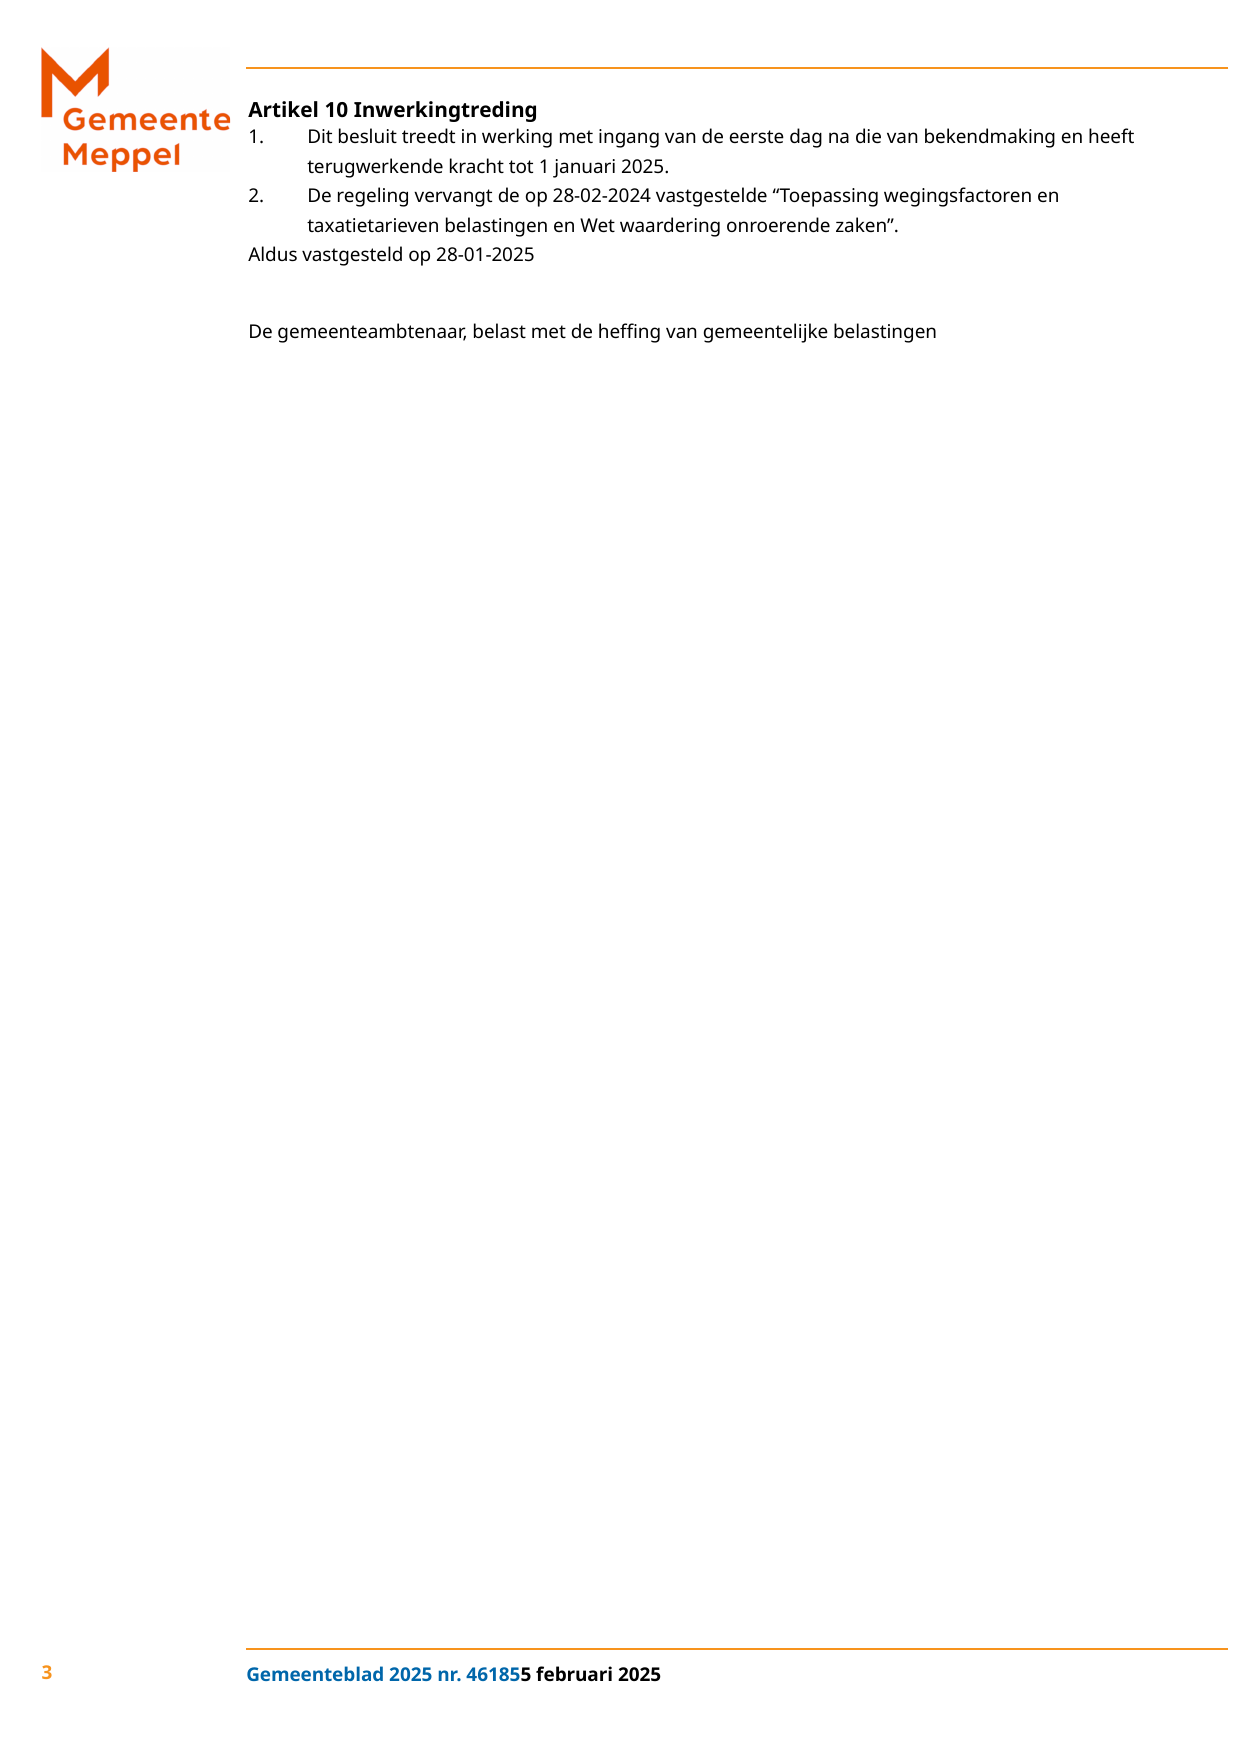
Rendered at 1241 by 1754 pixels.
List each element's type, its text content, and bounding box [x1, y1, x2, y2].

list De regeling vervangt de op 28-02-2024 vastgestelde “Toepassing wegingsfactoren en taxatietarieven belastingen en Wet waardering onroerende zaken”. [248, 182, 1152, 238]
picture [41, 47, 231, 172]
text De gemeenteambtenaar, belast met de heffing van gemeentelijke belastingen [248, 319, 1152, 344]
text Aldus vastgesteld op 28-01-2025 [248, 242, 1152, 267]
text Artikel 10 Inwerkingtreding [248, 95, 1152, 123]
list Dit besluit treedt in werking met ingang van de eerste dag na die van bekendmaking en heeft terugwerkende kracht tot 1 januari 2025. [248, 123, 1152, 178]
